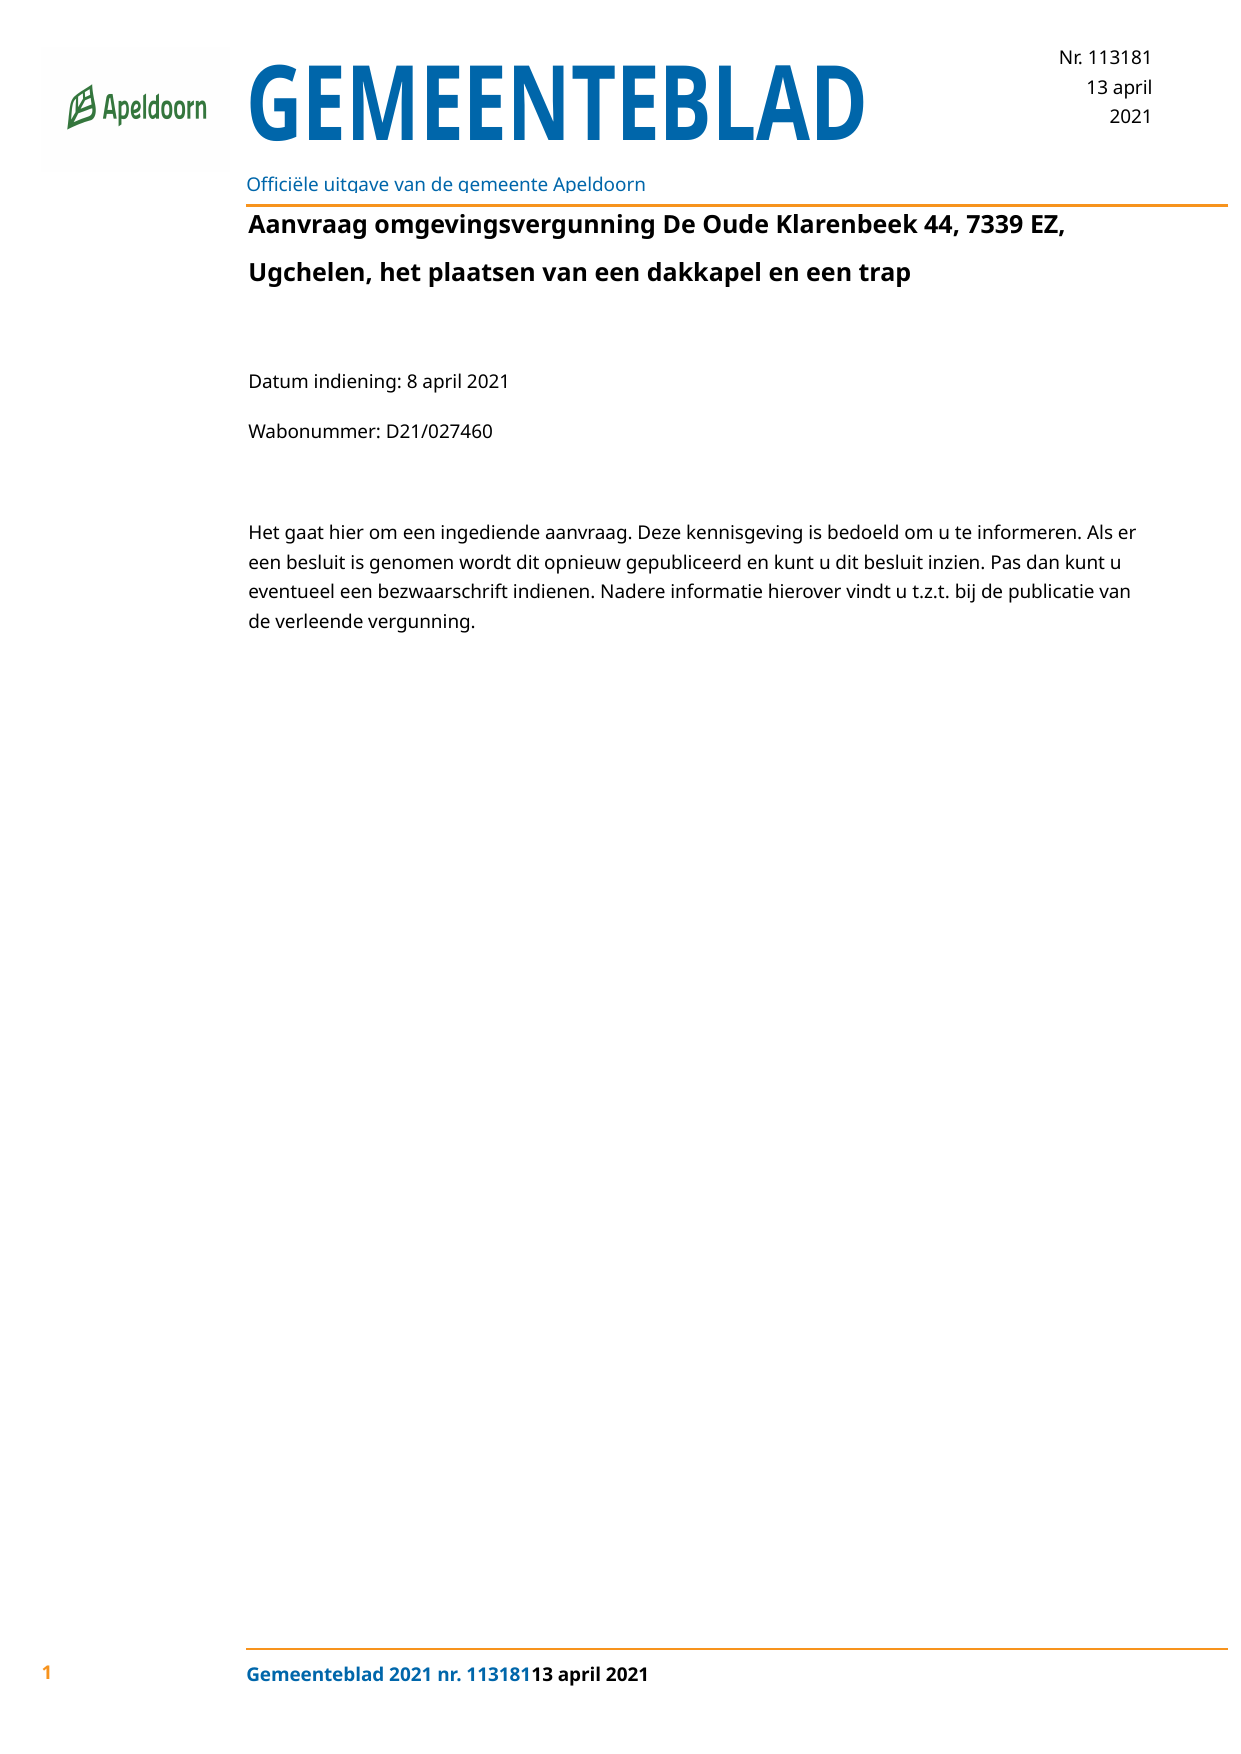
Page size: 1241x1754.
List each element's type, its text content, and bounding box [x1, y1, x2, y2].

text Wabonummer: D21/027460 [248, 419, 1152, 444]
text Het gaat hier om een ingediende aanvraag. Deze kennisgeving is bedoeld om u te informeren. Als er een besluit is genomen wordt dit opnieuw gepubliceerd en kunt u dit besluit inzien. Pas dan kunt u eventueel een bezwaarschrift indienen. Nadere informatie hierover vindt u t.z.t. bij de publicatie van de verleende vergunning. [248, 519, 1152, 634]
text Datum indiening: 8 april 2021 [248, 368, 1152, 394]
text Aanvraag omgevingsvergunning De Oude Klarenbeek 44, 7339 EZ, Ugchelen, het plaatsen van een dakkapel en een trap [248, 207, 1152, 288]
picture [41, 47, 231, 172]
